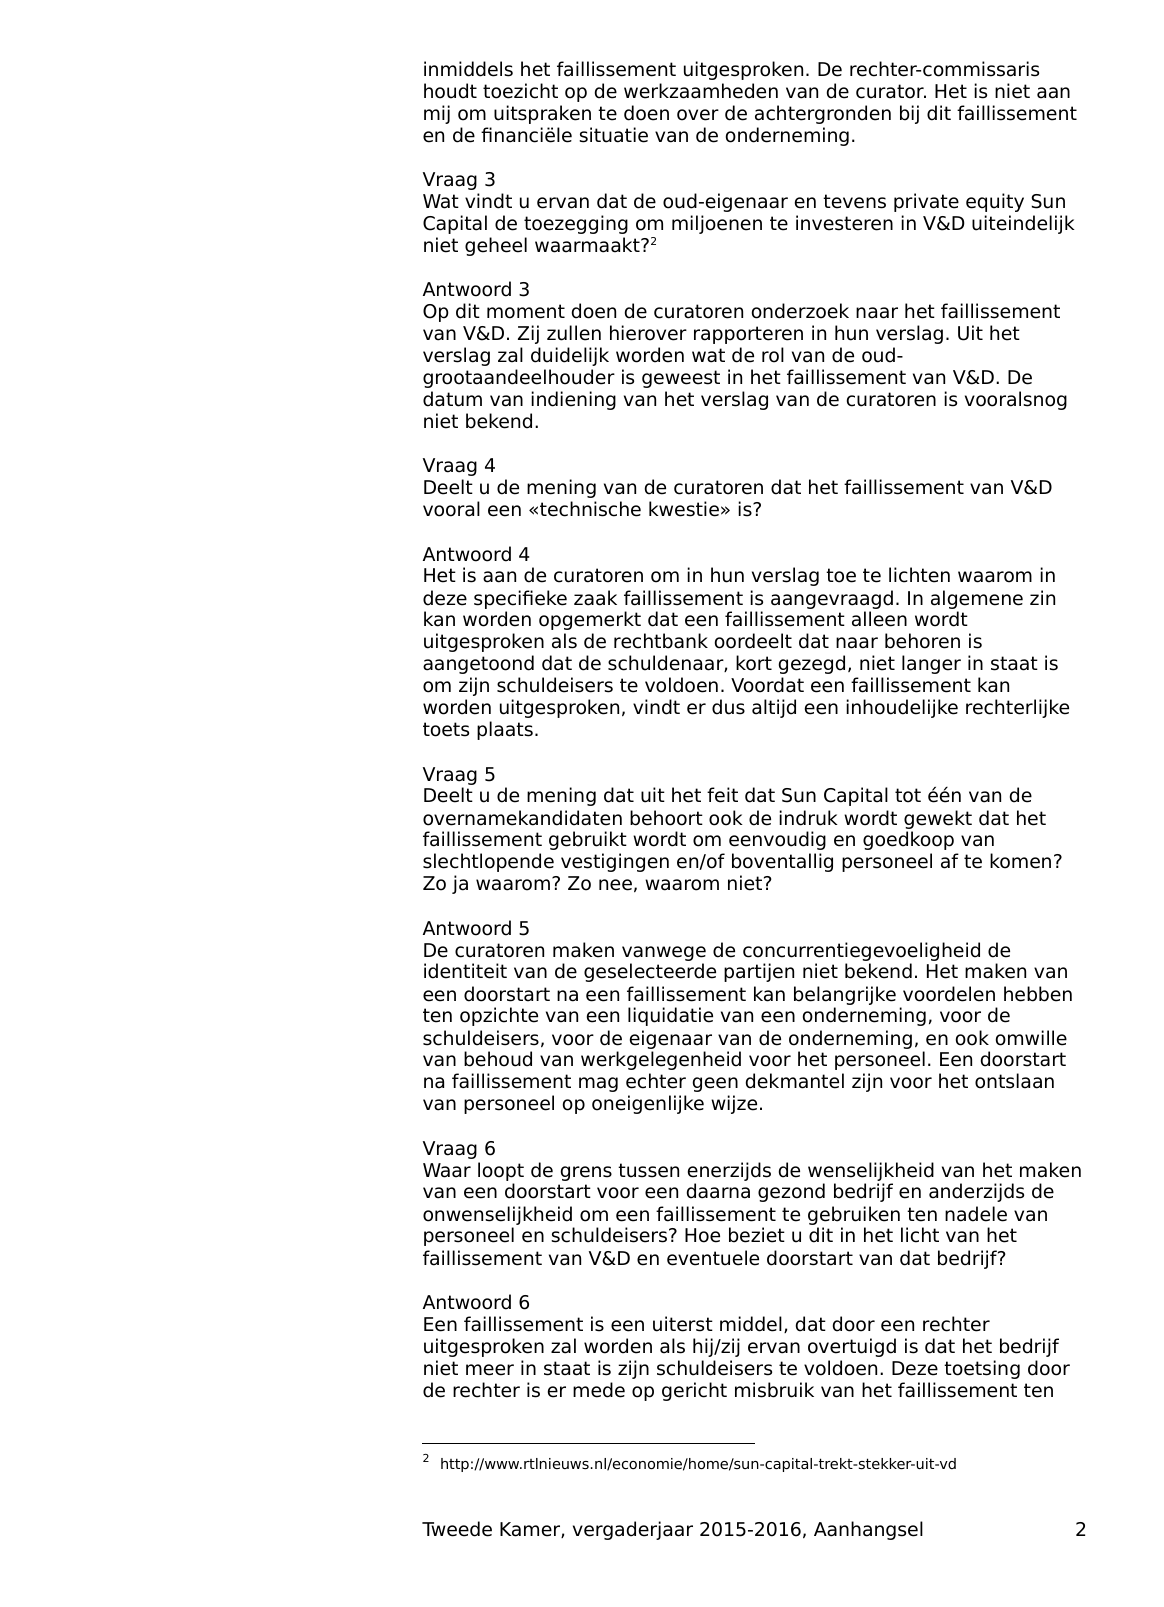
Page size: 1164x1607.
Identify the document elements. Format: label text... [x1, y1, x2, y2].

text Het is aan de curatoren om in hun verslag toe te lichten waarom in deze specifieke zaak faillissement is aangevraagd. In algemene zin kan worden opgemerkt dat een faillissement alleen wordt uitgesproken als de rechtbank oordeelt dat naar behoren is aangetoond dat de schuldenaar, kort gezegd, niet langer in staat is om zijn schuldeisers te voldoen. Voordat een faillissement kan worden uitgesproken, vindt er dus altijd een inhoudelijke rechterlijke toets plaats. [422, 565, 1087, 741]
text Vraag 5 [422, 763, 1087, 785]
text Antwoord 5 [422, 917, 1087, 939]
text http://www.rtlnieuws.nl/economie/home/sun-capital-trekt-stekker-uit-vd [422, 1452, 1087, 1474]
text Antwoord 6 [422, 1292, 1087, 1313]
text Deelt u de mening van de curatoren dat het faillissement van V&D vooral een «technische kwestie» is? [422, 477, 1087, 521]
text Op dit moment doen de curatoren onderzoek naar het faillissement van V&D. Zij zullen hierover rapporteren in hun verslag. Uit het verslag zal duidelijk worden wat de rol van de oud-grootaandeelhouder is geweest in het faillissement van V&D. De datum van indiening van het verslag van de curatoren is vooralsnog niet bekend. [422, 301, 1087, 433]
text Antwoord 4 [422, 543, 1087, 565]
text Deelt u de mening dat uit het feit dat Sun Capital tot één van de overnamekandidaten behoort ook de indruk wordt gewekt dat het faillissement gebruikt wordt om eenvoudig en goedkoop van slechtlopende vestigingen en/of boventallig personeel af te komen? Zo ja waarom? Zo nee, waarom niet? [422, 785, 1087, 895]
text Vraag 3 [422, 169, 1087, 191]
text Een faillissement is een uiterst middel, dat door een rechter uitgesproken zal worden als hij/zij ervan overtuigd is dat het bedrijf niet meer in staat is zijn schuldeisers te voldoen. Deze toetsing door de rechter is er mede op gericht misbruik van het faillissement ten [422, 1313, 1087, 1401]
text Vraag 4 [422, 455, 1087, 477]
text De curatoren maken vanwege de concurrentiegevoeligheid de identiteit van de geselecteerde partijen niet bekend. Het maken van een doorstart na een faillissement kan belangrijke voordelen hebben ten opzichte van een liquidatie van een onderneming, voor de schuldeisers, voor de eigenaar van de onderneming, en ook omwille van behoud van werkgelegenheid voor het personeel. Een doorstart na faillissement mag echter geen dekmantel zijn voor het ontslaan van personeel op oneigenlijke wijze. [422, 939, 1087, 1115]
text Vraag 6 [422, 1137, 1087, 1159]
text Waar loopt de grens tussen enerzijds de wenselijkheid van het maken van een doorstart voor een daarna gezond bedrijf en anderzijds de onwenselijkheid om een faillissement te gebruiken ten nadele van personeel en schuldeisers? Hoe beziet u dit in het licht van het faillissement van V&D en eventuele doorstart van dat bedrijf? [422, 1159, 1087, 1269]
text Antwoord 3 [422, 279, 1087, 301]
text Wat vindt u ervan dat de oud-eigenaar en tevens private equity Sun Capital de toezegging om miljoenen te investeren in V&D uiteindelijk niet geheel waarmaakt? [422, 191, 1087, 257]
text inmiddels het faillissement uitgesproken. De rechter-commissaris houdt toezicht op de werkzaamheden van de curator. Het is niet aan mij om uitspraken te doen over de achtergronden bij dit faillissement en de financiële situatie van de onderneming. [422, 59, 1087, 147]
